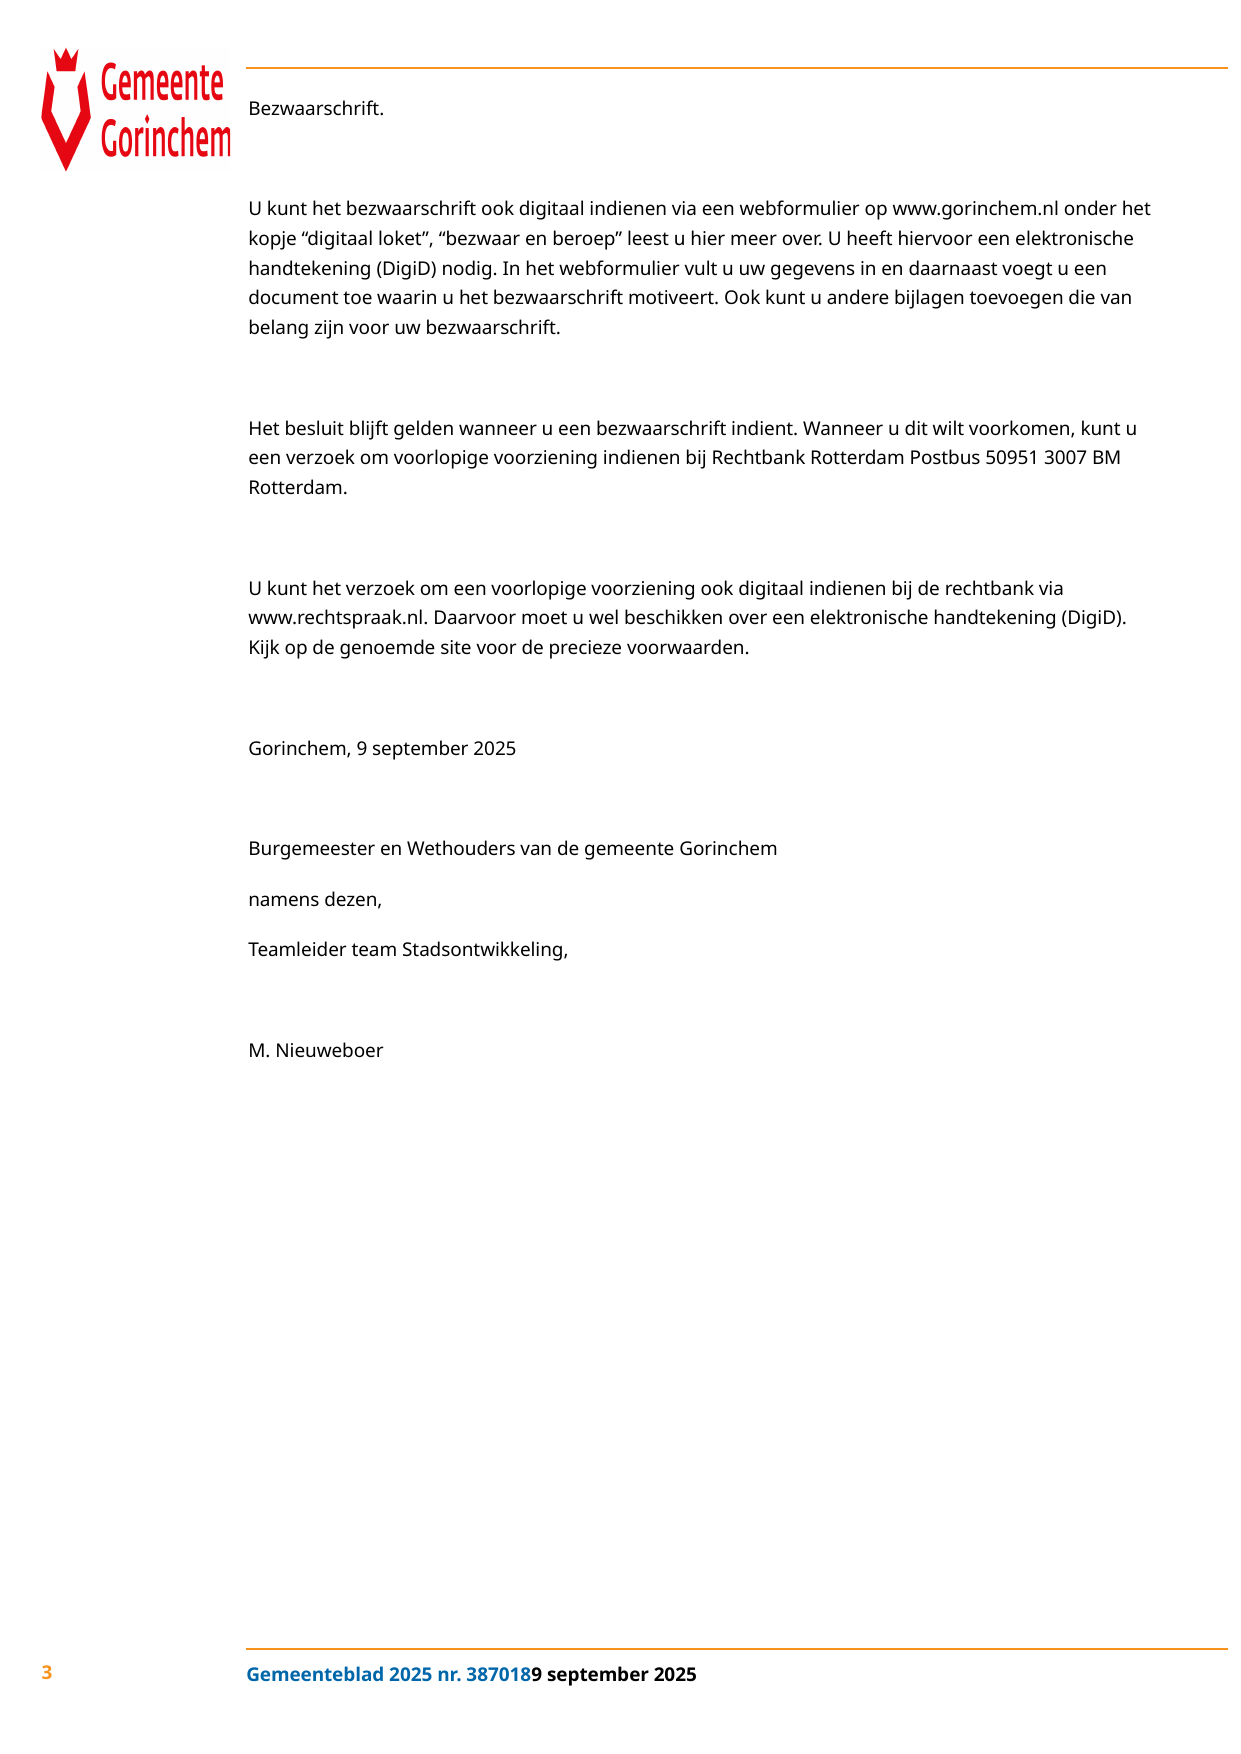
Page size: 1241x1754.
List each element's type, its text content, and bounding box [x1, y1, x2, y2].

text U kunt het verzoek om een voorlopige voorziening ook digitaal indienen bij de rechtbank via www.rechtspraak.nl. Daarvoor moet u wel beschikken over een elektronische handtekening (DigiD). Kijk op de genoemde site voor de precieze voorwaarden. [248, 575, 1152, 660]
text namens dezen, [248, 886, 1152, 912]
text Gorinchem, 9 september 2025 [248, 735, 1152, 761]
text Het besluit blijft gelden wanneer u een bezwaarschrift indient. Wanneer u dit wilt voorkomen, kunt u een verzoek om voorlopige voorziening indienen bij Rechtbank Rotterdam Postbus 50951 3007 BM Rotterdam. [248, 415, 1152, 500]
text Bezwaarschrift. [248, 95, 1152, 121]
text M. Nieuweboer [248, 1037, 1152, 1063]
text Teamleider team Stadsontwikkeling, [248, 936, 1152, 962]
picture [41, 47, 231, 172]
text Burgemeester en Wethouders van de gemeente Gorinchem [248, 836, 1152, 861]
text U kunt het bezwaarschrift ook digitaal indienen via een webformulier op www.gorinchem.nl onder het kopje “digitaal loket”, “bezwaar en beroep” leest u hier meer over. U heeft hiervoor een elektronische handtekening (DigiD) nodig. In het webformulier vult u uw gegevens in en daarnaast voegt u een document toe waarin u het bezwaarschrift motiveert. Ook kunt u andere bijlagen toevoegen die van belang zijn voor uw bezwaarschrift. [248, 196, 1152, 340]
